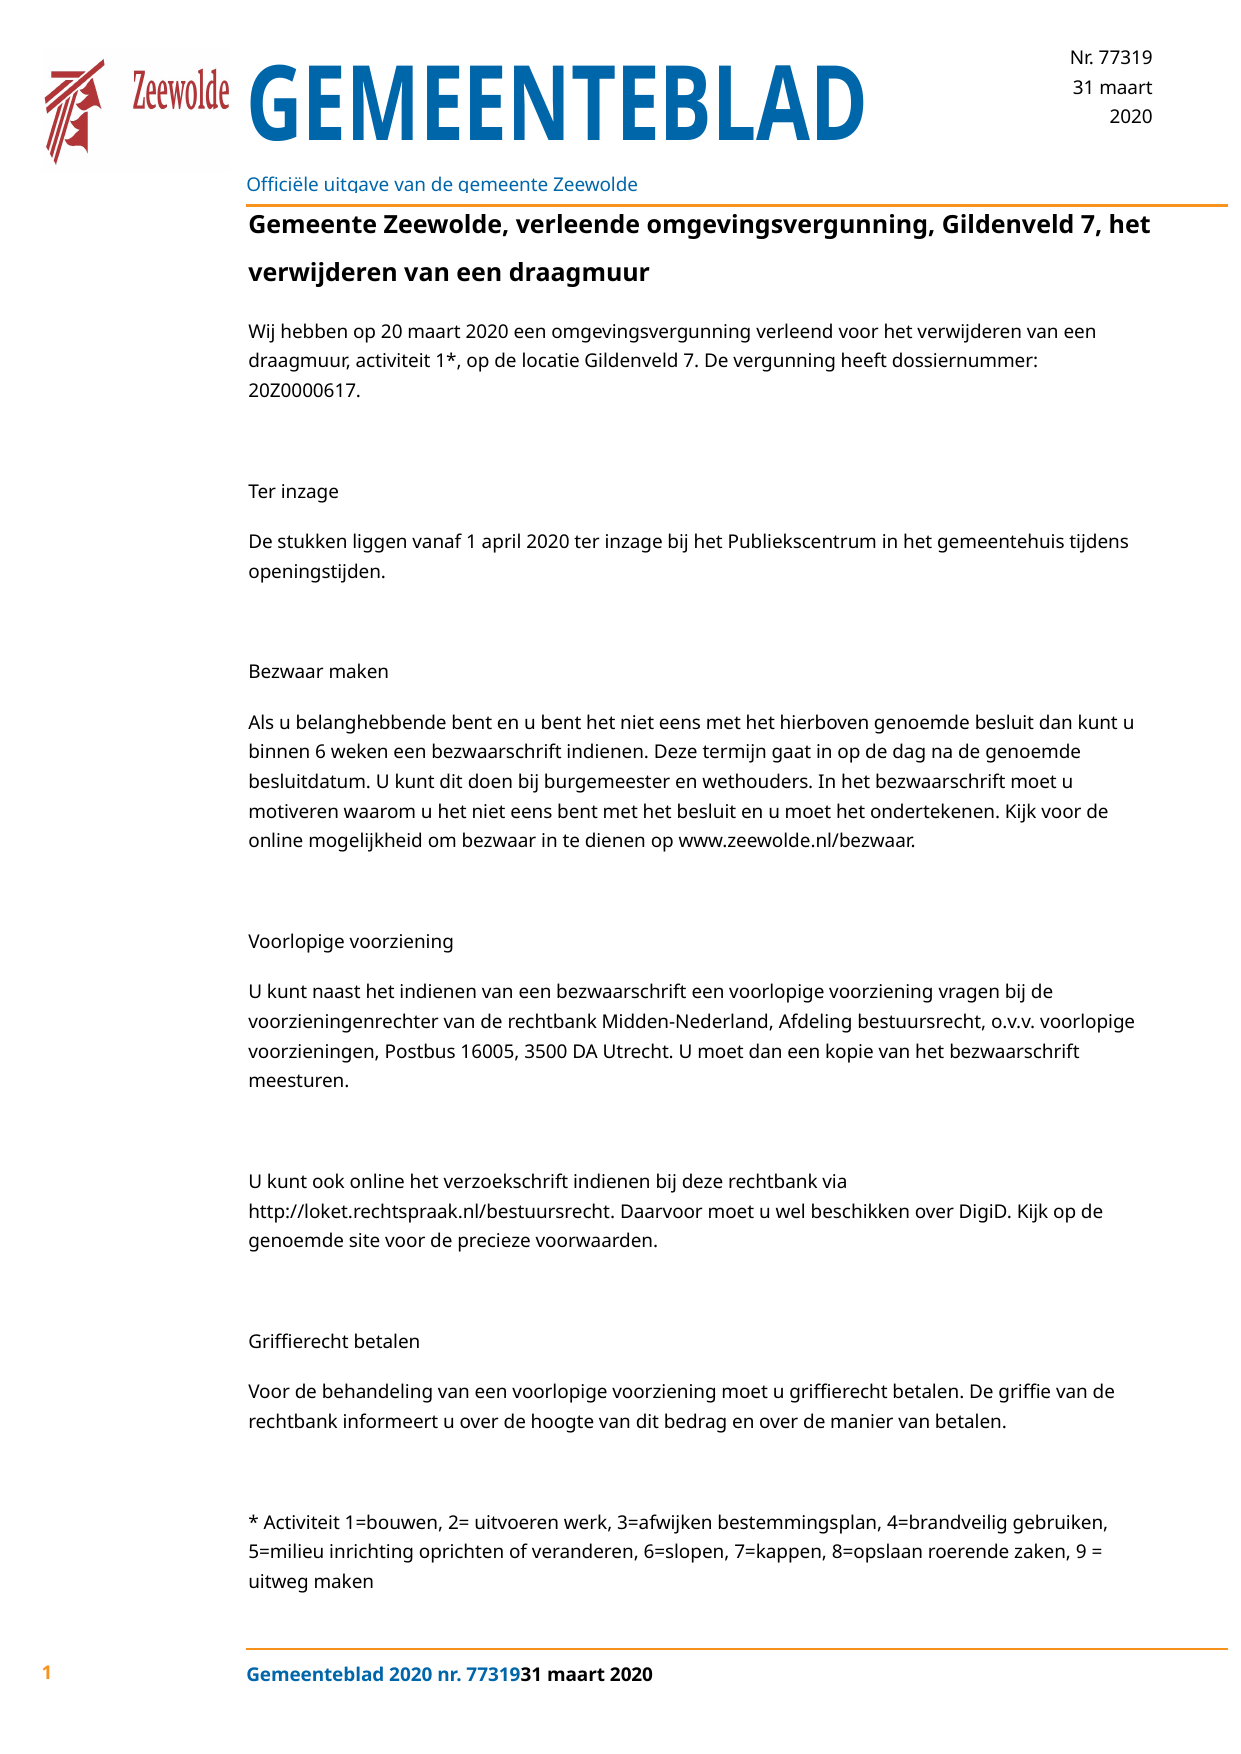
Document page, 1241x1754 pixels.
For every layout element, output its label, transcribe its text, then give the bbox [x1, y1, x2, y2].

picture [41, 47, 231, 172]
text Wij hebben op 20 maart 2020 een omgevingsvergunning verleend voor het verwijderen van een draagmuur, activiteit 1*, op de locatie Gildenveld 7. De vergunning heeft dossiernummer: 20Z0000617. [248, 318, 1152, 403]
text Voorlopige voorziening [248, 928, 1152, 954]
text Ter inzage [248, 478, 1152, 504]
text Gemeente Zeewolde, verleende omgevingsvergunning, Gildenveld 7, het verwijderen van een draagmuur [248, 207, 1152, 288]
text De stukken liggen vanaf 1 april 2020 ter inzage bij het Publiekscentrum in het gemeentehuis tijdens openingstijden. [248, 528, 1152, 584]
text * Activiteit 1=bouwen, 2= uitvoeren werk, 3=afwijken bestemmingsplan, 4=brandveilig gebruiken, 5=milieu inrichting oprichten of veranderen, 6=slopen, 7=kappen, 8=opslaan roerende zaken, 9 = uitweg maken [248, 1509, 1152, 1594]
text Voor de behandeling van een voorlopige voorziening moet u griffierecht betalen. De griffie van de rechtbank informeert u over de hoogte van dit bedrag en over de manier van betalen. [248, 1379, 1152, 1434]
text Als u belanghebbende bent en u bent het niet eens met het hierboven genoemde besluit dan kunt u binnen 6 weken een bezwaarschrift indienen. Deze termijn gaat in op de dag na de genoemde besluitdatum. U kunt dit doen bij burgemeester en wethouders. In het bezwaarschrift moet u motiveren waarom u het niet eens bent met het besluit en u moet het ondertekenen. Kijk voor de online mogelijkheid om bezwaar in te dienen op www.zeewolde.nl/bezwaar. [248, 709, 1152, 853]
text Bezwaar maken [248, 659, 1152, 684]
text Griffierecht betalen [248, 1328, 1152, 1354]
text U kunt naast het indienen van een bezwaarschrift een voorlopige voorziening vragen bij de voorzieningenrechter van de rechtbank Midden-Nederland, Afdeling bestuursrecht, o.v.v. voorlopige voorzieningen, Postbus 16005, 3500 DA Utrecht. U moet dan een kopie van het bezwaarschrift meesturen. [248, 979, 1152, 1093]
text U kunt ook online het verzoekschrift indienen bij deze rechtbank via http://loket.rechtspraak.nl/bestuursrecht. Daarvoor moet u wel beschikken over DigiD. Kijk op de genoemde site voor de precieze voorwaarden. [248, 1168, 1152, 1253]
